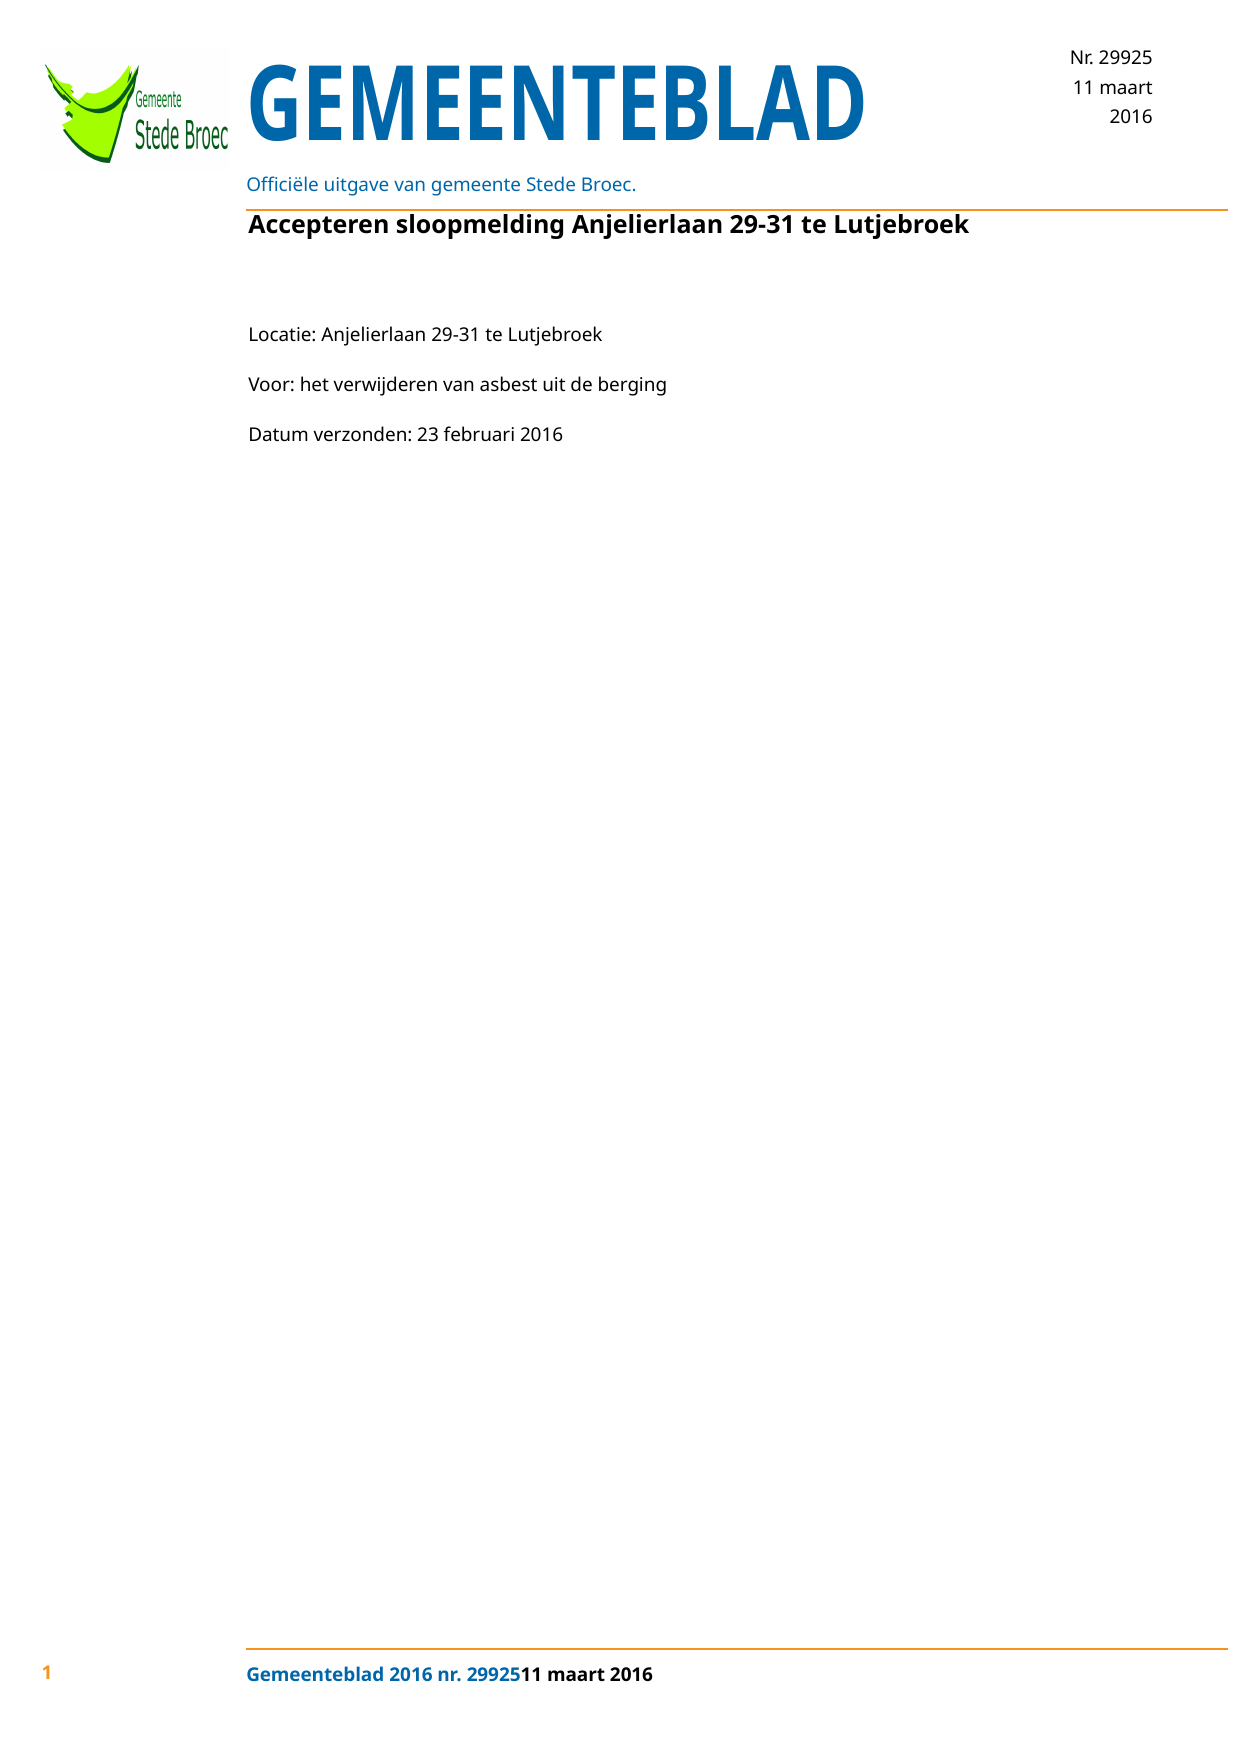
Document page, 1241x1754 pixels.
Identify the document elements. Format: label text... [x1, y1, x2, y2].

text Voor: het verwijderen van asbest uit de berging [248, 371, 1152, 397]
picture [41, 47, 231, 172]
text Datum verzonden: 23 februari 2016 [248, 422, 1152, 447]
text Accepteren sloopmelding Anjelierlaan 29-31 te Lutjebroek [248, 211, 1152, 241]
text Locatie: Anjelierlaan 29-31 te Lutjebroek [248, 321, 1152, 346]
